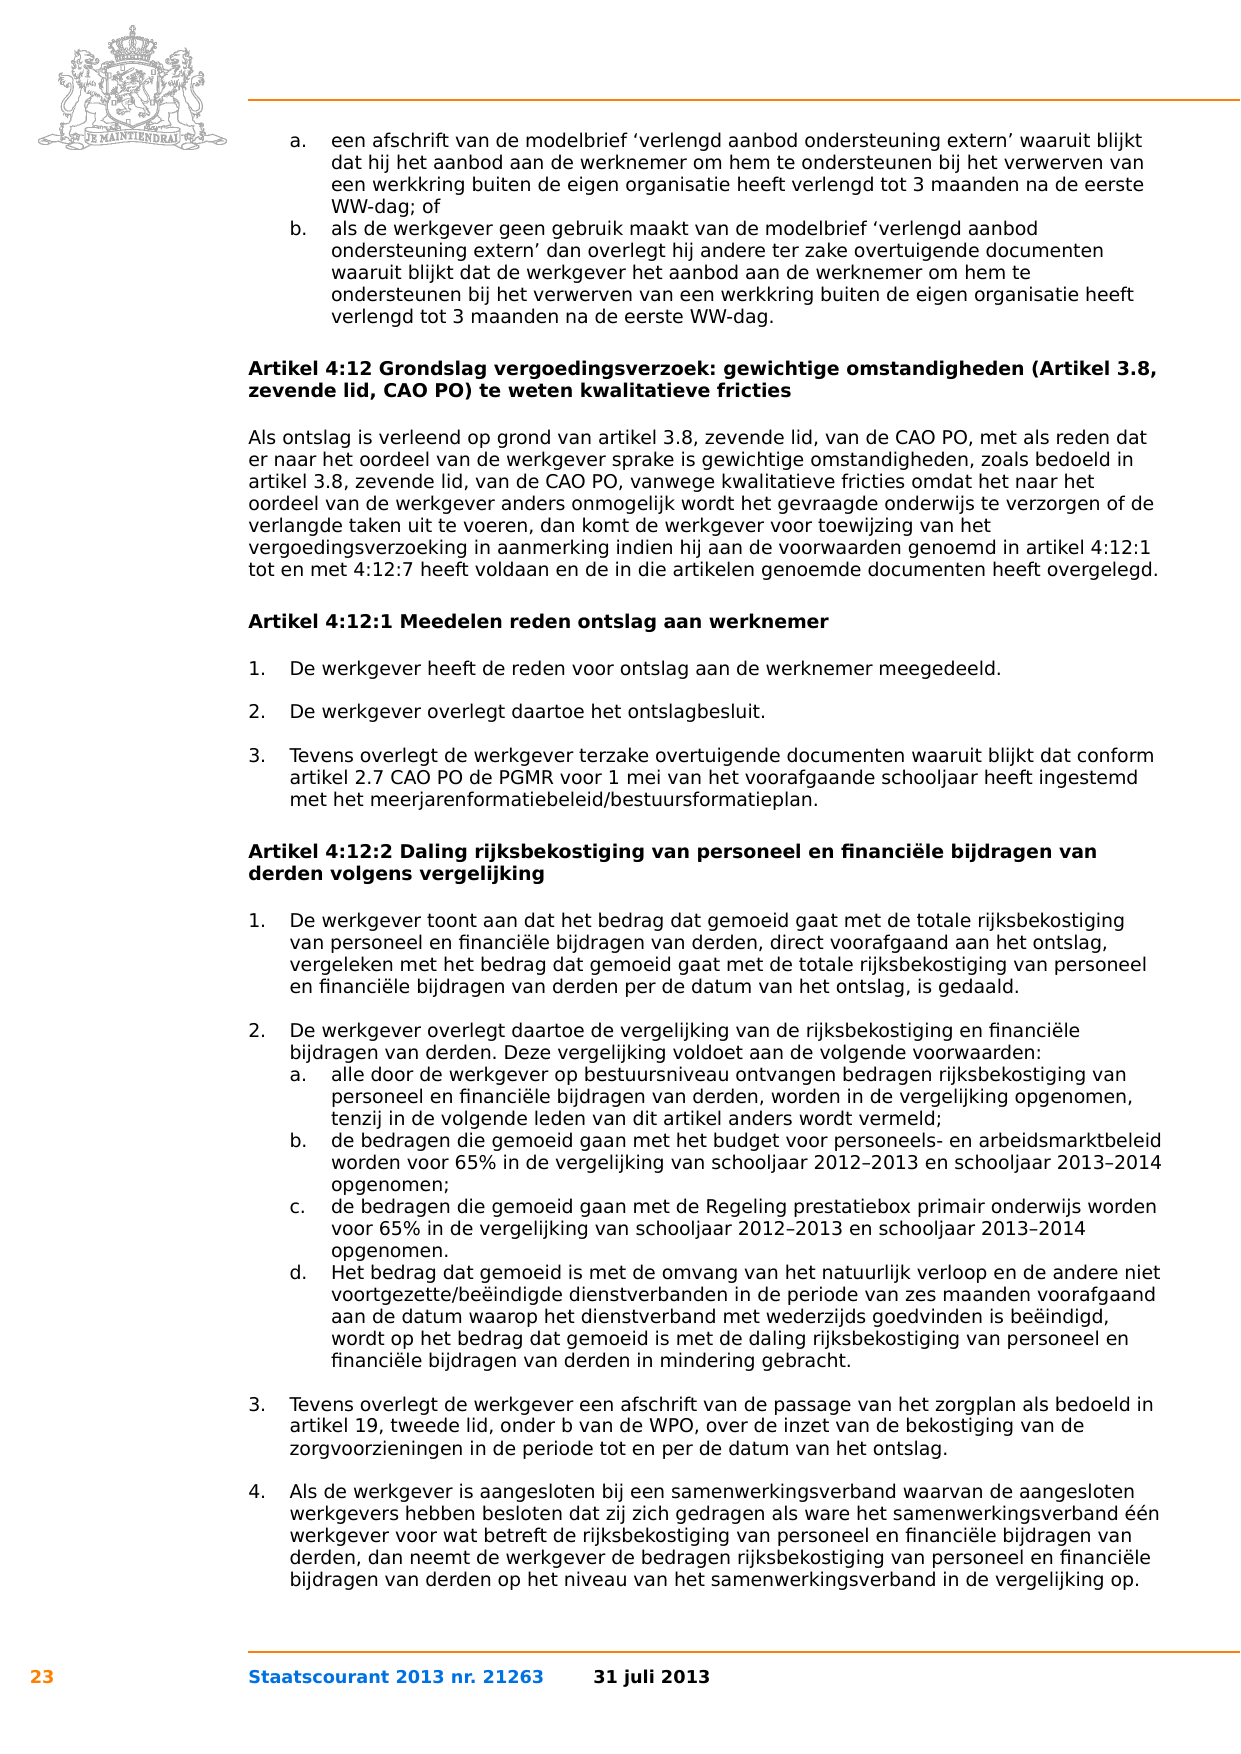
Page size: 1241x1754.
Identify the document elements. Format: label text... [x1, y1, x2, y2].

picture [38, 25, 227, 150]
text c. de bedragen die gemoeid gaan met de Regeling prestatiebox primair onderwijs worden voor 65% in de vergelijking van schooljaar 2012–2013 en schooljaar 2013–2014 opgenomen. [289, 1196, 1163, 1262]
text a. een afschrift van de modelbrief ‘verlengd aanbod ondersteuning extern’ waaruit blijkt dat hij het aanbod aan de werknemer om hem te ondersteunen bij het verwerven van een werkkring buiten de eigen organisatie heeft verlengd tot 3 maanden na de eerste WW-dag; of [289, 130, 1163, 218]
text 2. De werkgever overlegt daartoe de vergelijking van de rijksbekostiging en financiële bijdragen van derden. Deze vergelijking voldoet aan de volgende voorwaarden: [248, 1020, 1163, 1064]
text 3. Tevens overlegt de werkgever een afschrift van de passage van het zorgplan als bedoeld in artikel 19, tweede lid, onder b van de WPO, over de inzet van de bekostiging van de zorgvoorzieningen in de periode tot en per de datum van het ontslag. [248, 1393, 1163, 1459]
text 3. Tevens overlegt de werkgever terzake overtuigende documenten waaruit blijkt dat conform artikel 2.7 CAO PO de PGMR voor 1 mei van het voorafgaande schooljaar heeft ingestemd met het meerjarenformatiebeleid/bestuursformatieplan. [248, 745, 1163, 811]
text b. als de werkgever geen gebruik maakt van de modelbrief ‘verlengd aanbod ondersteuning extern’ dan overlegt hij andere ter zake overtuigende documenten waaruit blijkt dat de werkgever het aanbod aan de werknemer om hem te ondersteunen bij het verwerven van een werkkring buiten de eigen organisatie heeft verlengd tot 3 maanden na de eerste WW-dag. [289, 218, 1163, 328]
text 4. Als de werkgever is aangesloten bij een samenwerkingsverband waarvan de aangesloten werkgevers hebben besloten dat zij zich gedragen als ware het samenwerkingsverband één werkgever voor wat betreft de rijksbekostiging van personeel en financiële bijdragen van derden, dan neemt de werkgever de bedragen rijksbekostiging van personeel en financiële bijdragen van derden op het niveau van het samenwerkingsverband in de vergelijking op. [248, 1481, 1163, 1591]
text 1. De werkgever heeft de reden voor ontslag aan de werknemer meegedeeld. [248, 657, 1163, 679]
text a. alle door de werkgever op bestuursniveau ontvangen bedragen rijksbekostiging van personeel en financiële bijdragen van derden, worden in de vergelijking opgenomen, tenzij in de volgende leden van dit artikel anders wordt vermeld; [289, 1064, 1163, 1130]
subtitle Artikel 4:12:1 Meedelen reden ontslag aan werknemer [248, 611, 1163, 632]
text 2. De werkgever overlegt daartoe het ontslagbesluit. [248, 701, 1163, 723]
subtitle Artikel 4:12 Grondslag vergoedingsverzoek: gewichtige omstandigheden (Artikel 3.8, zevende lid, CAO PO) te weten kwalitatieve fricties [248, 358, 1163, 402]
text d. Het bedrag dat gemoeid is met de omvang van het natuurlijk verloop en de andere niet voortgezette/beëindigde dienstverbanden in de periode van zes maanden voorafgaand aan de datum waarop het dienstverband met wederzijds goedvinden is beëindigd, wordt op het bedrag dat gemoeid is met de daling rijksbekostiging van personeel en financiële bijdragen van derden in mindering gebracht. [289, 1262, 1163, 1372]
text b. de bedragen die gemoeid gaan met het budget voor personeels- en arbeidsmarktbeleid worden voor 65% in de vergelijking van schooljaar 2012–2013 en schooljaar 2013–2014 opgenomen; [289, 1130, 1163, 1196]
text 1. De werkgever toont aan dat het bedrag dat gemoeid gaat met de totale rijksbekostiging van personeel en financiële bijdragen van derden, direct voorafgaand aan het ontslag, vergeleken met het bedrag dat gemoeid gaat met de totale rijksbekostiging van personeel en financiële bijdragen van derden per de datum van het ontslag, is gedaald. [248, 910, 1163, 998]
subtitle Artikel 4:12:2 Daling rijksbekostiging van personeel en financiële bijdragen van derden volgens vergelijking [248, 841, 1163, 885]
text Als ontslag is verleend op grond van artikel 3.8, zevende lid, van de CAO PO, met als reden dat er naar het oordeel van de werkgever sprake is gewichtige omstandigheden, zoals bedoeld in artikel 3.8, zevende lid, van de CAO PO, vanwege kwalitatieve fricties omdat het naar het oordeel van de werkgever anders onmogelijk wordt het gevraagde onderwijs te verzorgen of de verlangde taken uit te voeren, dan komt de werkgever voor toewijzing van het vergoedingsverzoeking in aanmerking indien hij aan de voorwaarden genoemd in artikel 4:12:1 tot en met 4:12:7 heeft voldaan en de in die artikelen genoemde documenten heeft overgelegd. [248, 427, 1163, 581]
